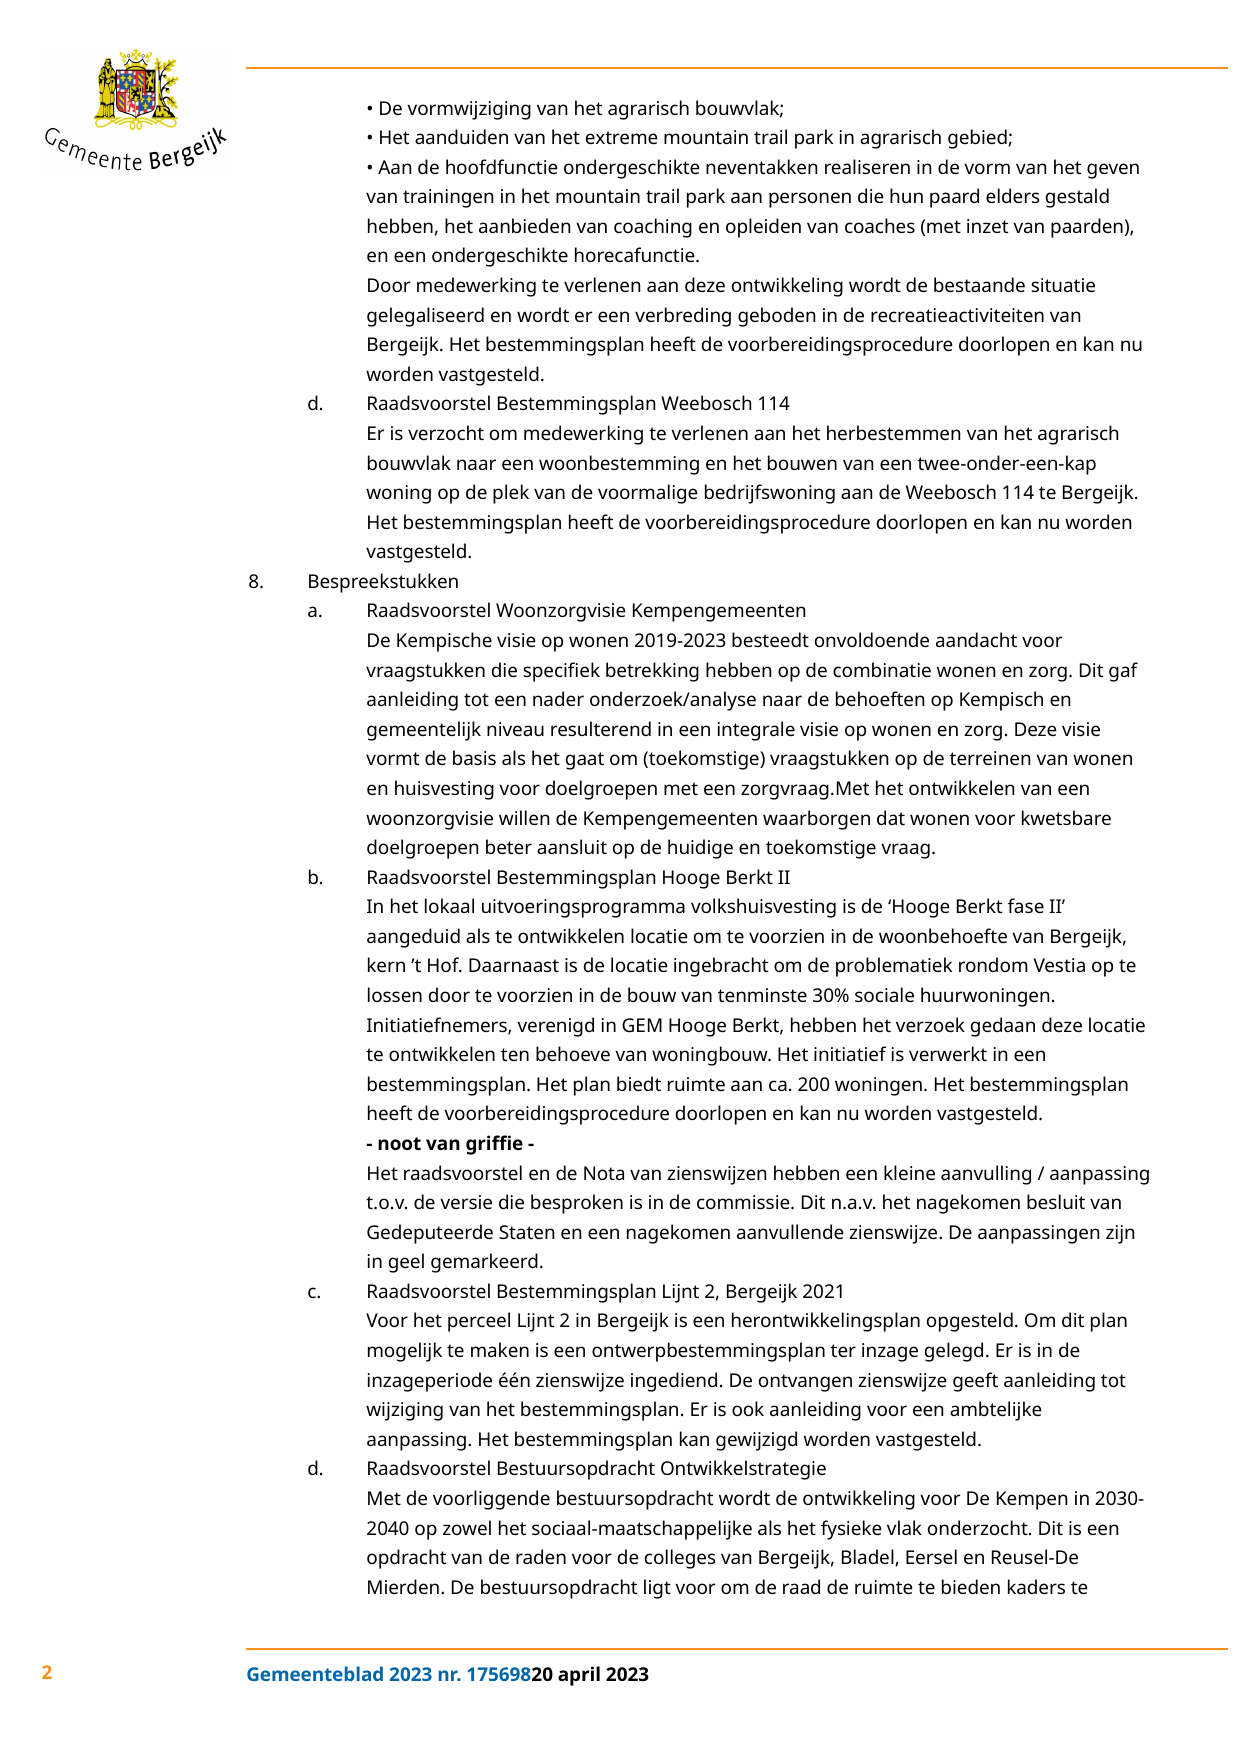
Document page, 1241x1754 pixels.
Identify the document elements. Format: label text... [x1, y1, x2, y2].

list • De vormwijziging van het agrarisch bouwvlak; [307, 95, 1152, 121]
picture [41, 47, 231, 172]
list - noot van griffie - [307, 1130, 1152, 1156]
list • Aan de hoofdfunctie ondergeschikte neventakken realiseren in de vorm van het geven van trainingen in het mountain trail park aan personen die hun paard elders gestald hebben, het aanbieden van coaching en opleiden van coaches (met inzet van paarden), en een ondergeschikte horecafunctie. [307, 154, 1152, 268]
list Het raadsvoorstel en de Nota van zienswijzen hebben een kleine aanvulling / aanpassing t.o.v. de versie die besproken is in de commissie. Dit n.a.v. het nagekomen besluit van Gedeputeerde Staten en een nagekomen aanvullende zienswijze. De aanpassingen zijn in geel gemarkeerd. [307, 1160, 1152, 1274]
list Voor het perceel Lijnt 2 in Bergeijk is een herontwikkelingsplan opgesteld. Om dit plan mogelijk te maken is een ontwerpbestemmingsplan ter inzage gelegd. Er is in de inzageperiode één zienswijze ingediend. De ontvangen zienswijze geeft aanleiding tot wijziging van het bestemmingsplan. Er is ook aanleiding voor een ambtelijke aanpassing. Het bestemmingsplan kan gewijzigd worden vastgesteld. [307, 1308, 1152, 1452]
list Raadsvoorstel Bestemmingsplan Hooge Berkt II [307, 864, 1152, 890]
list Met de voorliggende bestuursopdracht wordt de ontwikkeling voor De Kempen in 2030-2040 op zowel het sociaal-maatschappelijke als het fysieke vlak onderzocht. Dit is een opdracht van de raden voor de colleges van Bergeijk, Bladel, Eersel en Reusel-De Mierden. De bestuursopdracht ligt voor om de raad de ruimte te bieden kaders te [307, 1485, 1152, 1600]
list Raadsvoorstel Bestemmingsplan Weebosch 114 [307, 391, 1152, 416]
list Bespreekstukken [248, 568, 1152, 594]
list Raadsvoorstel Bestemmingsplan Lijnt 2, Bergeijk 2021 [307, 1278, 1152, 1304]
list Door medewerking te verlenen aan deze ontwikkeling wordt de bestaande situatie gelegaliseerd en wordt er een verbreding geboden in de recreatieactiviteiten van Bergeijk. Het bestemmingsplan heeft de voorbereidingsprocedure doorlopen en kan nu worden vastgesteld. [307, 272, 1152, 387]
list Raadsvoorstel Woonzorgvisie Kempengemeenten [307, 598, 1152, 623]
list Er is verzocht om medewerking te verlenen aan het herbestemmen van het agrarisch bouwvlak naar een woonbestemming en het bouwen van een twee-onder-een-kap woning op de plek van de voormalige bedrijfswoning aan de Weebosch 114 te Bergeijk. Het bestemmingsplan heeft de voorbereidingsprocedure doorlopen en kan nu worden vastgesteld. [307, 420, 1152, 564]
list • Het aanduiden van het extreme mountain trail park in agrarisch gebied; [307, 124, 1152, 150]
list De Kempische visie op wonen 2019-2023 besteedt onvoldoende aandacht voor vraagstukken die specifiek betrekking hebben op de combinatie wonen en zorg. Dit gaf aanleiding tot een nader onderzoek/analyse naar de behoeften op Kempisch en gemeentelijk niveau resulterend in een integrale visie op wonen en zorg. Deze visie vormt de basis als het gaat om (toekomstige) vraagstukken op de terreinen van wonen en huisvesting voor doelgroepen met een zorgvraag.Met het ontwikkelen van een woonzorgvisie willen de Kempengemeenten waarborgen dat wonen voor kwetsbare doelgroepen beter aansluit op de huidige en toekomstige vraag. [307, 627, 1152, 860]
list Raadsvoorstel Bestuursopdracht Ontwikkelstrategie [307, 1456, 1152, 1481]
list In het lokaal uitvoeringsprogramma volkshuisvesting is de ‘Hooge Berkt fase II’ aangeduid als te ontwikkelen locatie om te voorzien in de woonbehoefte van Bergeijk, kern ’t Hof. Daarnaast is de locatie ingebracht om de problematiek rondom Vestia op te lossen door te voorzien in de bouw van tenminste 30% sociale huurwoningen. Initiatiefnemers, verenigd in GEM Hooge Berkt, hebben het verzoek gedaan deze locatie te ontwikkelen ten behoeve van woningbouw. Het initiatief is verwerkt in een bestemmingsplan. Het plan biedt ruimte aan ca. 200 woningen. Het bestemmingsplan heeft de voorbereidingsprocedure doorlopen en kan nu worden vastgesteld. [307, 893, 1152, 1126]
